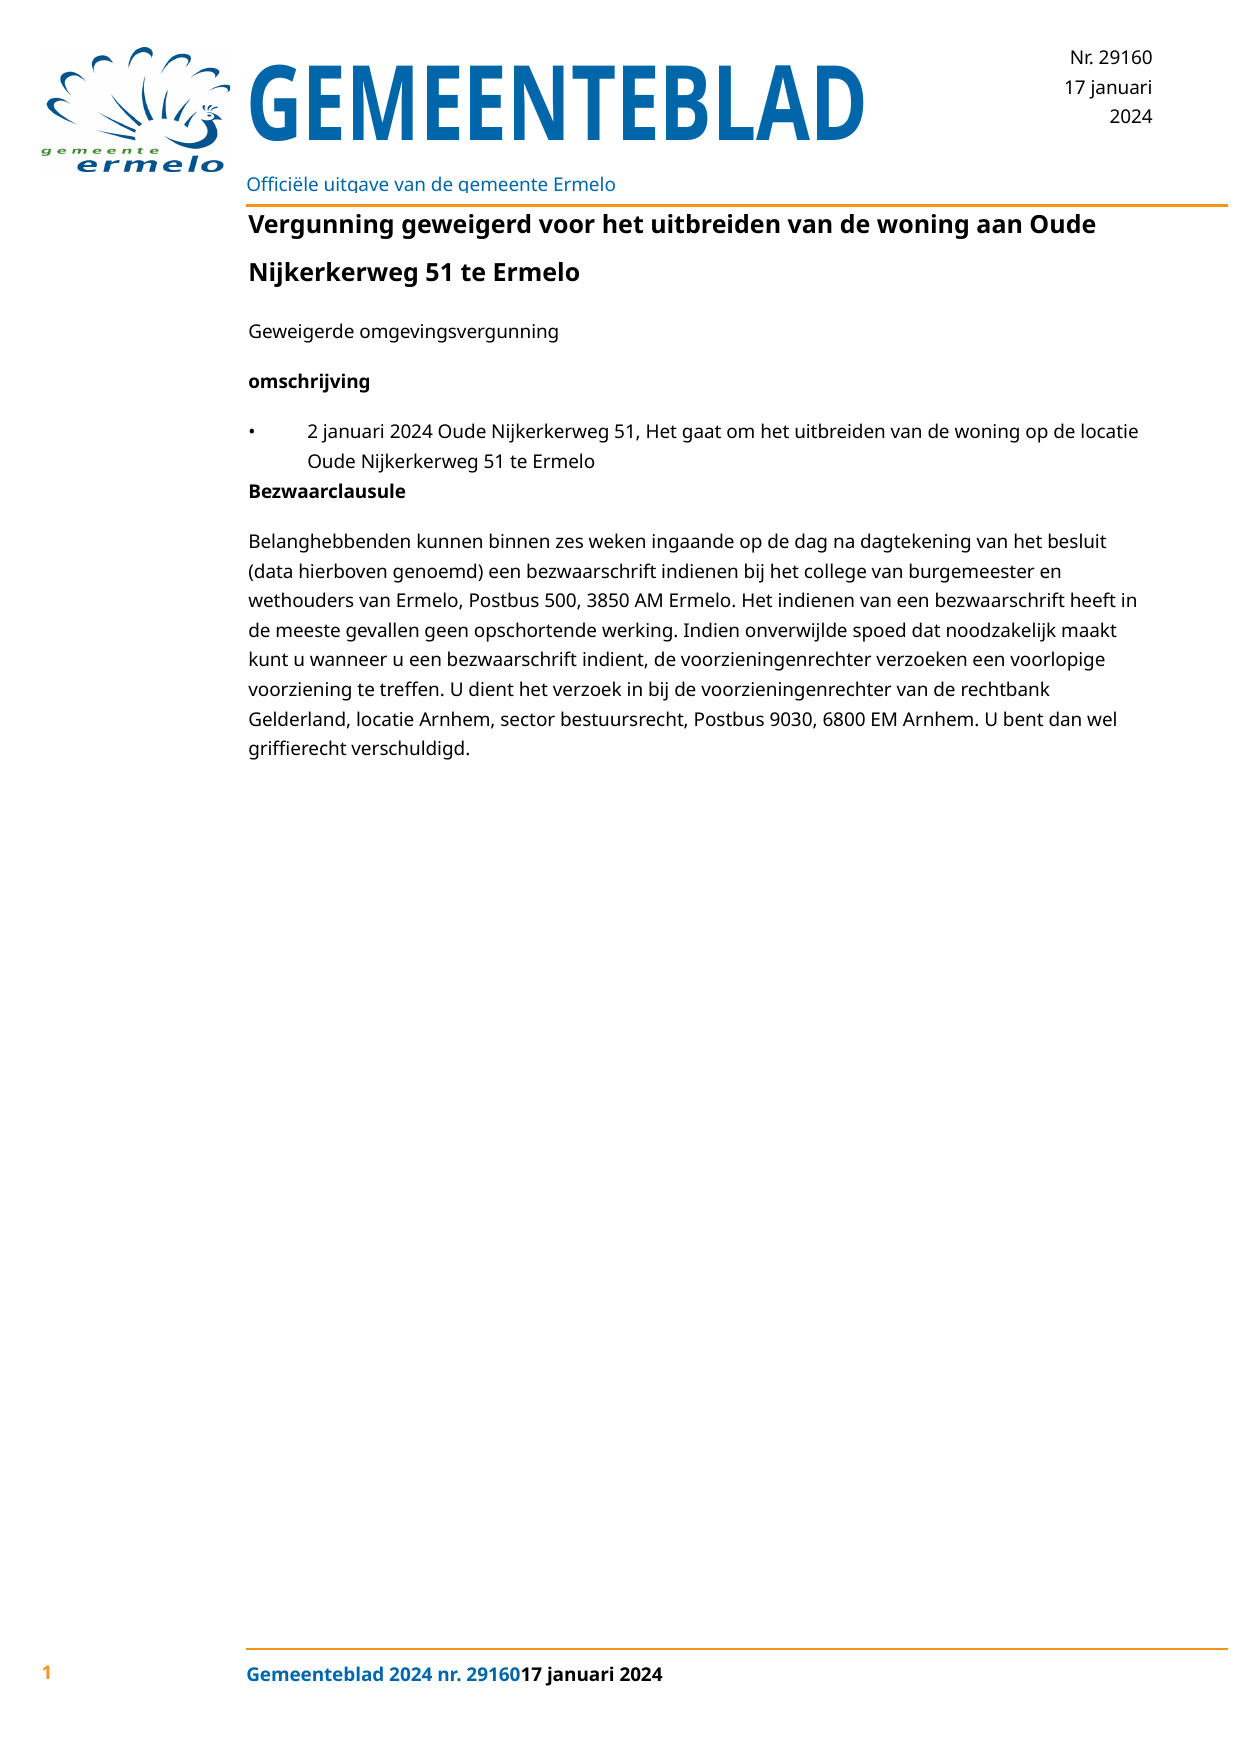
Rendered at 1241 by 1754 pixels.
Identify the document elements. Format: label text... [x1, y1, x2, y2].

text Belanghebbenden kunnen binnen zes weken ingaande op de dag na dagtekening van het besluit (data hierboven genoemd) een bezwaarschrift indienen bij het college van burgemeester en wethouders van Ermelo, Postbus 500, 3850 AM Ermelo. Het indienen van een bezwaarschrift heeft in de meeste gevallen geen opschortende werking. Indien onverwijlde spoed dat noodzakelijk maakt kunt u wanneer u een bezwaarschrift indient, de voorzieningenrechter verzoeken een voorlopige voorziening te treffen. U dient het verzoek in bij de voorzieningenrechter van de rechtbank Gelderland, locatie Arnhem, sector bestuursrecht, Postbus 9030, 6800 EM Arnhem. U bent dan wel griffierecht verschuldigd. [248, 528, 1152, 761]
text omschrijving [248, 368, 1152, 394]
list 2 januari 2024 Oude Nijkerkerweg 51, Het gaat om het uitbreiden van de woning op de locatie Oude Nijkerkerweg 51 te Ermelo [248, 419, 1152, 474]
text Vergunning geweigerd voor het uitbreiden van de woning aan Oude Nijkerkerweg 51 te Ermelo [248, 207, 1152, 288]
picture [41, 47, 231, 172]
text Bezwaarclausule [248, 478, 1152, 504]
text Geweigerde omgevingsvergunning [248, 318, 1152, 344]
